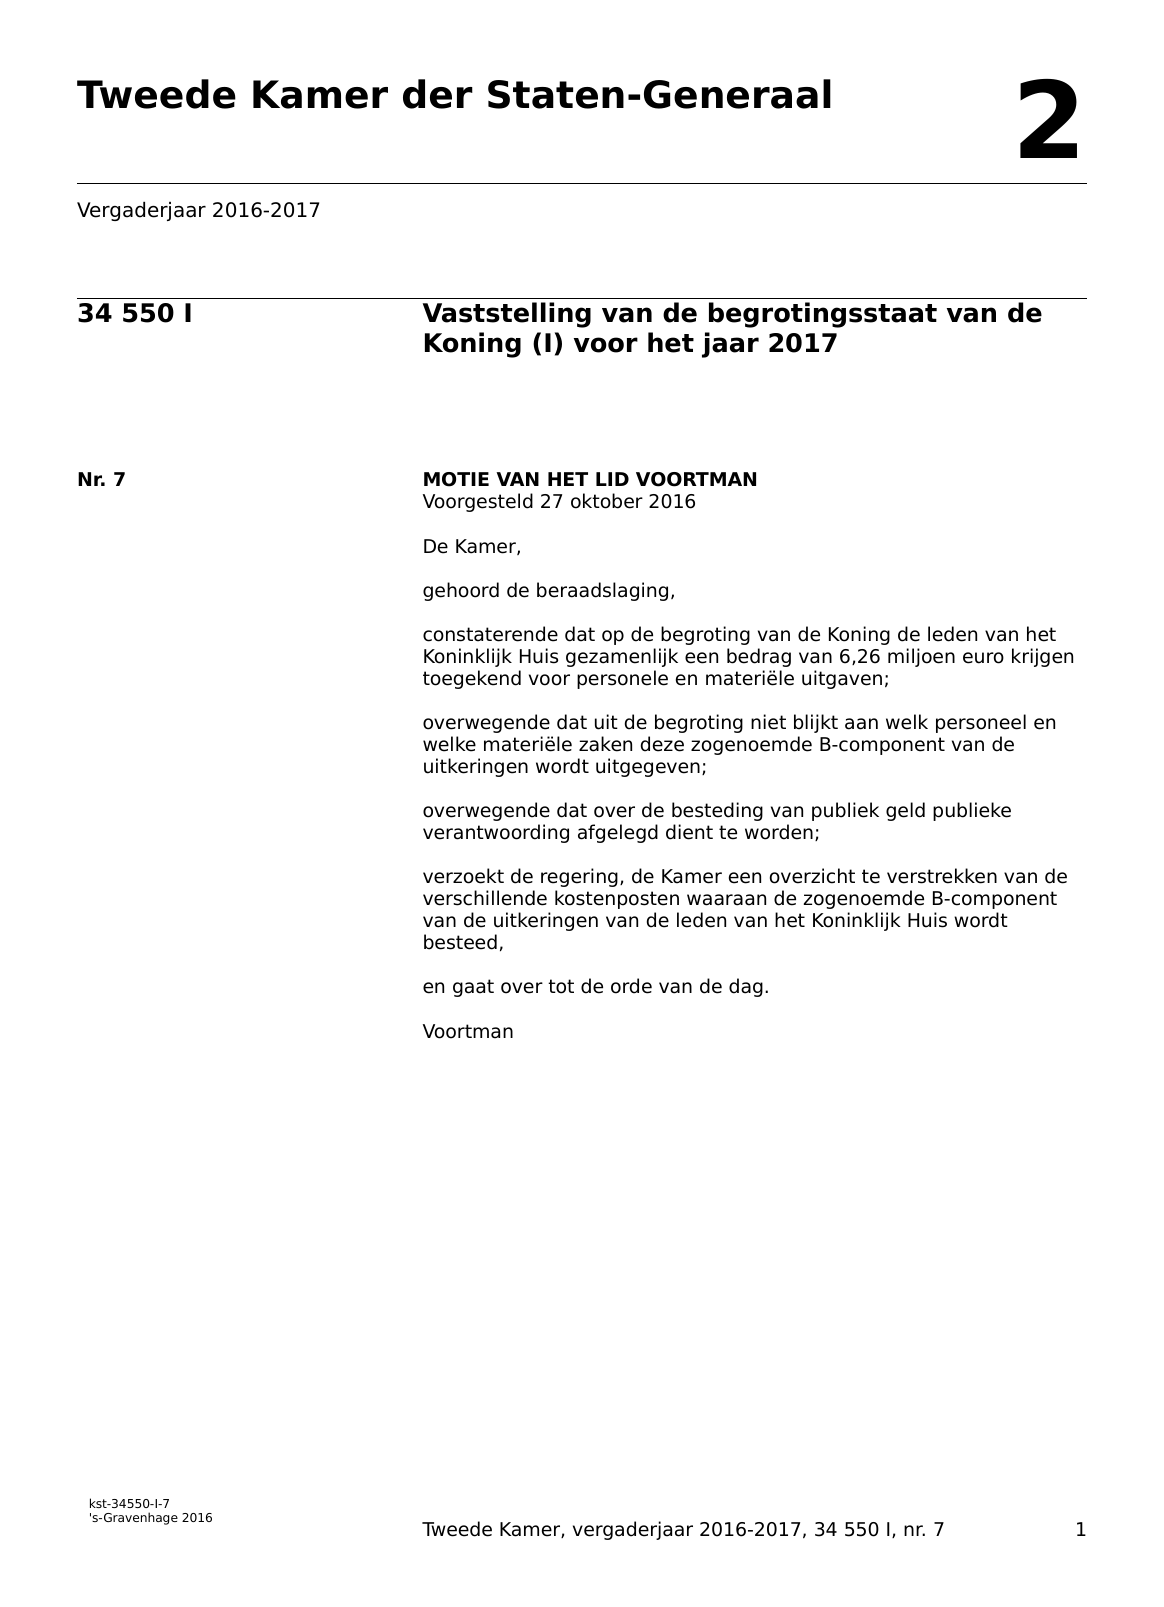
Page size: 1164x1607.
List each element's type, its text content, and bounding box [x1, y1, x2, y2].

subtitle 34 550 I Vaststelling van de begrotingsstaat van de Koning (I) voor het jaar 2017 [77, 299, 1087, 358]
table_header 2 [886, 59, 1087, 183]
text Voortman [422, 1021, 1087, 1042]
text verzoekt de regering, de Kamer een overzicht te verstrekken van de verschillende kostenposten waaraan de zogenoemde B-component van de uitkeringen van de leden van het Koninklijk Huis wordt besteed, [422, 866, 1087, 954]
text De Kamer, [422, 536, 1087, 557]
text Voorgesteld 27 oktober 2016 [422, 491, 1087, 513]
text en gaat over tot de orde van de dag. [422, 976, 1087, 998]
subtitle Nr. 7 MOTIE VAN HET LID VOORTMAN [77, 469, 1087, 491]
table_header Tweede Kamer der Staten-Generaal [77, 59, 886, 183]
text gehoord de beraadslaging, [422, 580, 1087, 602]
text 's-Gravenhage 2016 [88, 1511, 323, 1525]
text constaterende dat op de begroting van de Koning de leden van het Koninklijk Huis gezamenlijk een bedrag van 6,26 miljoen euro krijgen toegekend voor personele en materiële uitgaven; [422, 624, 1087, 690]
text kst-34550-I-7 [88, 1497, 323, 1511]
text overwegende dat over de besteding van publiek geld publieke verantwoording afgelegd dient te worden; [422, 800, 1087, 844]
table_cell Vergaderjaar 2016-2017 [77, 184, 1087, 298]
text overwegende dat uit de begroting niet blijkt aan welk personeel en welke materiële zaken deze zogenoemde B-component van de uitkeringen wordt uitgegeven; [422, 712, 1087, 778]
